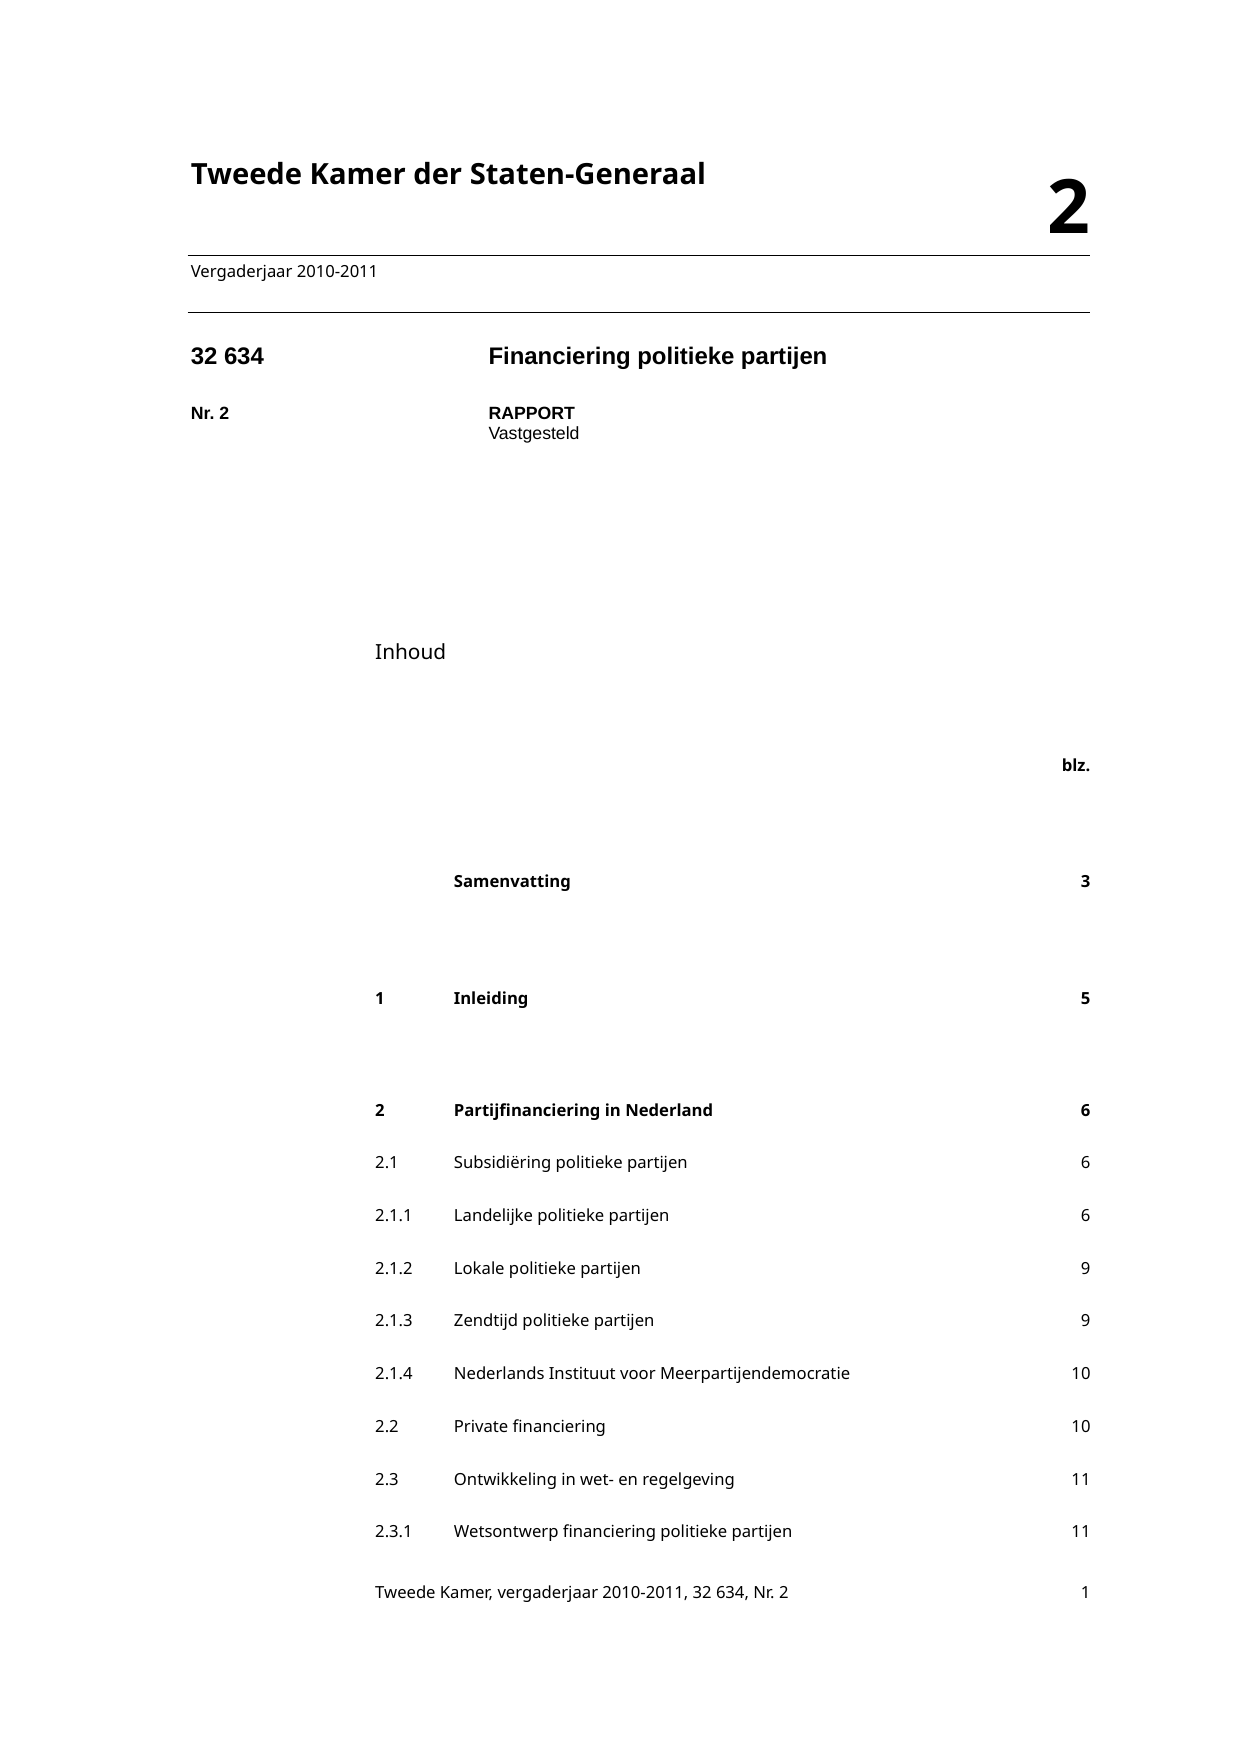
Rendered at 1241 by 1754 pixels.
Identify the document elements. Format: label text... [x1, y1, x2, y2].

table_cell Subsidiëring politieke partijen [454, 1151, 1026, 1203]
table_header Tweede Kamer der Staten-Generaal [188, 150, 909, 255]
table_cell Lokale politieke partijen [454, 1256, 1026, 1309]
table_cell 2 [375, 1098, 454, 1151]
table_cell Landelijke politieke partijen [454, 1204, 1026, 1256]
table_cell [485, 313, 1090, 339]
table_cell 6 [1026, 1151, 1090, 1203]
table_cell Vergaderjaar 2010-2011 [188, 256, 485, 312]
table_cell [375, 812, 454, 870]
table_cell 10 [1026, 1362, 1090, 1414]
table_cell 2.2 [375, 1414, 454, 1467]
table_cell 9 [1026, 1256, 1090, 1309]
table_cell Private financiering [454, 1414, 1026, 1467]
table_cell Nr. 2 [188, 399, 485, 518]
table_cell [1026, 812, 1090, 870]
table_cell 5 [1026, 987, 1090, 1040]
table_cell 6 [1026, 1098, 1090, 1151]
subtitle Inhoud [375, 637, 1090, 665]
table_cell [188, 313, 485, 339]
table_cell 2.3 [375, 1467, 454, 1520]
table_cell 32 634 [188, 339, 485, 399]
table_header [454, 753, 1026, 812]
table_cell [485, 256, 1090, 312]
table_cell 6 [1026, 1204, 1090, 1256]
table_cell Wetsontwerp financiering politieke partijen [454, 1520, 1026, 1542]
table_cell [454, 929, 1026, 987]
table_cell 2.1 [375, 1151, 454, 1203]
table_cell Ontwikkeling in wet- en regelgeving [454, 1467, 1026, 1520]
table_cell 2.1.2 [375, 1256, 454, 1309]
table_cell 2.3.1 [375, 1520, 454, 1542]
table_cell Financiering politieke partijen [485, 339, 1090, 399]
table_cell Inleiding [454, 987, 1026, 1040]
table_cell 9 [1026, 1309, 1090, 1362]
table_cell 3 [1026, 870, 1090, 928]
table_cell 2.1.3 [375, 1309, 454, 1362]
table_cell 11 [1026, 1467, 1090, 1520]
table_cell [1026, 1040, 1090, 1098]
table_cell 11 [1026, 1520, 1090, 1542]
table_cell [454, 1040, 1026, 1098]
table_cell 10 [1026, 1414, 1090, 1467]
table_header [375, 753, 454, 812]
table_cell [375, 929, 454, 987]
table_cell [375, 1040, 454, 1098]
table_cell 1 [375, 987, 454, 1040]
table_cell [1026, 929, 1090, 987]
table_cell Nederlands Instituut voor Meerpartijendemocratie [454, 1362, 1026, 1414]
table_cell [375, 870, 454, 928]
table_cell [454, 812, 1026, 870]
table_cell RAPPORT Vastgesteld [485, 399, 1090, 518]
table_cell Zendtijd politieke partijen [454, 1309, 1026, 1362]
table_cell 2.1.1 [375, 1204, 454, 1256]
table_cell Samenvatting [454, 870, 1026, 928]
table_cell 2.1.4 [375, 1362, 454, 1414]
table_cell Partijfinanciering in Nederland [454, 1098, 1026, 1151]
table_header blz. [1026, 753, 1090, 812]
table_header 2 [910, 150, 1090, 255]
